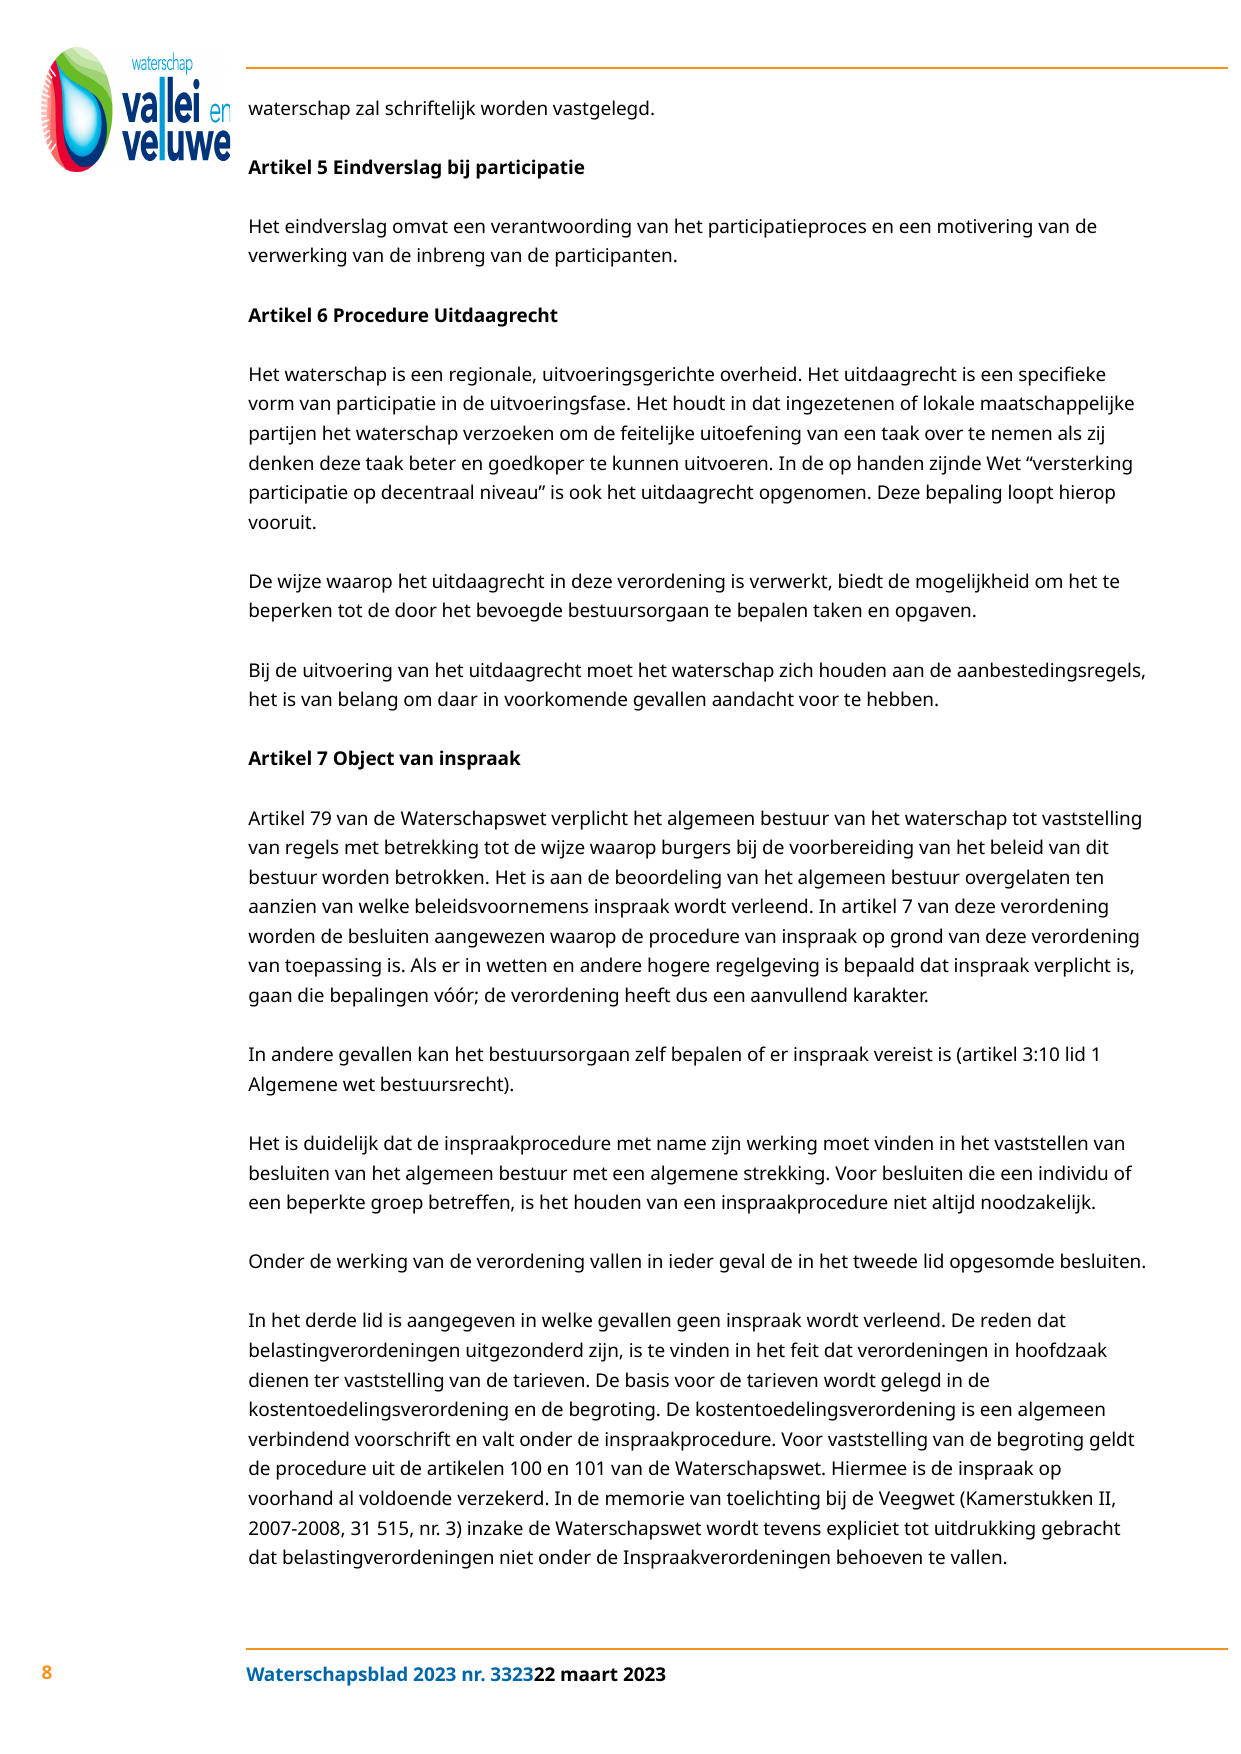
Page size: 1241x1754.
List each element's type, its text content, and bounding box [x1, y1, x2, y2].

text Het is duidelijk dat de inspraakprocedure met name zijn werking moet vinden in het vaststellen van besluiten van het algemeen bestuur met een algemene strekking. Voor besluiten die een individu of een beperkte groep betreffen, is het houden van een inspraakprocedure niet altijd noodzakelijk. [248, 1130, 1152, 1215]
text waterschap zal schriftelijk worden vastgelegd. [248, 95, 1152, 121]
text Artikel 5 Eindverslag bij participatie [248, 154, 1152, 180]
text Onder de werking van de verordening vallen in ieder geval de in het tweede lid opgesomde besluiten. [248, 1248, 1152, 1274]
text Het waterschap is een regionale, uitvoeringsgerichte overheid. Het uitdaagrecht is een specifieke vorm van participatie in de uitvoeringsfase. Het houdt in dat ingezetenen of lokale maatschappelijke partijen het waterschap verzoeken om de feitelijke uitoefening van een taak over te nemen als zij denken deze taak beter en goedkoper te kunnen uitvoeren. In de op handen zijnde Wet “versterking participatie op decentraal niveau” is ook het uitdaagrecht opgenomen. Deze bepaling loopt hierop vooruit. [248, 361, 1152, 535]
text Het eindverslag omvat een verantwoording van het participatieproces en een motivering van de verwerking van de inbreng van de participanten. [248, 213, 1152, 268]
text Artikel 7 Object van inspraak [248, 746, 1152, 771]
text Artikel 79 van de Waterschapswet verplicht het algemeen bestuur van het waterschap tot vaststelling van regels met betrekking tot de wijze waarop burgers bij de voorbereiding van het beleid van dit bestuur worden betrokken. Het is aan de beoordeling van het algemeen bestuur overgelaten ten aanzien van welke beleidsvoornemens inspraak wordt verleend. In artikel 7 van deze verordening worden de besluiten aangewezen waarop de procedure van inspraak op grond van deze verordening van toepassing is. Als er in wetten en andere hogere regelgeving is bepaald dat inspraak verplicht is, gaan die bepalingen vóór; de verordening heeft dus een aanvullend karakter. [248, 805, 1152, 1008]
text De wijze waarop het uitdaagrecht in deze verordening is verwerkt, biedt de mogelijkheid om het te beperken tot de door het bevoegde bestuursorgaan te bepalen taken en opgaven. [248, 568, 1152, 623]
text Bij de uitvoering van het uitdaagrecht moet het waterschap zich houden aan de aanbestedingsregels, het is van belang om daar in voorkomende gevallen aandacht voor te hebben. [248, 657, 1152, 712]
text In andere gevallen kan het bestuursorgaan zelf bepalen of er inspraak vereist is (artikel 3:10 lid 1 Algemene wet bestuursrecht). [248, 1041, 1152, 1097]
text In het derde lid is aangegeven in welke gevallen geen inspraak wordt verleend. De reden dat belastingverordeningen uitgezonderd zijn, is te vinden in het feit dat verordeningen in hoofdzaak dienen ter vaststelling van de tarieven. De basis voor de tarieven wordt gelegd in de kostentoedelingsverordening en de begroting. De kostentoedelingsverordening is een algemeen verbindend voorschrift en valt onder de inspraakprocedure. Voor vaststelling van de begroting geldt de procedure uit de artikelen 100 en 101 van de Waterschapswet. Hiermee is de inspraak op voorhand al voldoende verzekerd. In de memorie van toelichting bij de Veegwet (Kamerstukken II, 2007-2008, 31 515, nr. 3) inzake de Waterschapswet wordt tevens expliciet tot uitdrukking gebracht dat belastingverordeningen niet onder de Inspraakverordeningen behoeven te vallen. [248, 1308, 1152, 1570]
picture [41, 47, 231, 172]
text Artikel 6 Procedure Uitdaagrecht [248, 302, 1152, 328]
